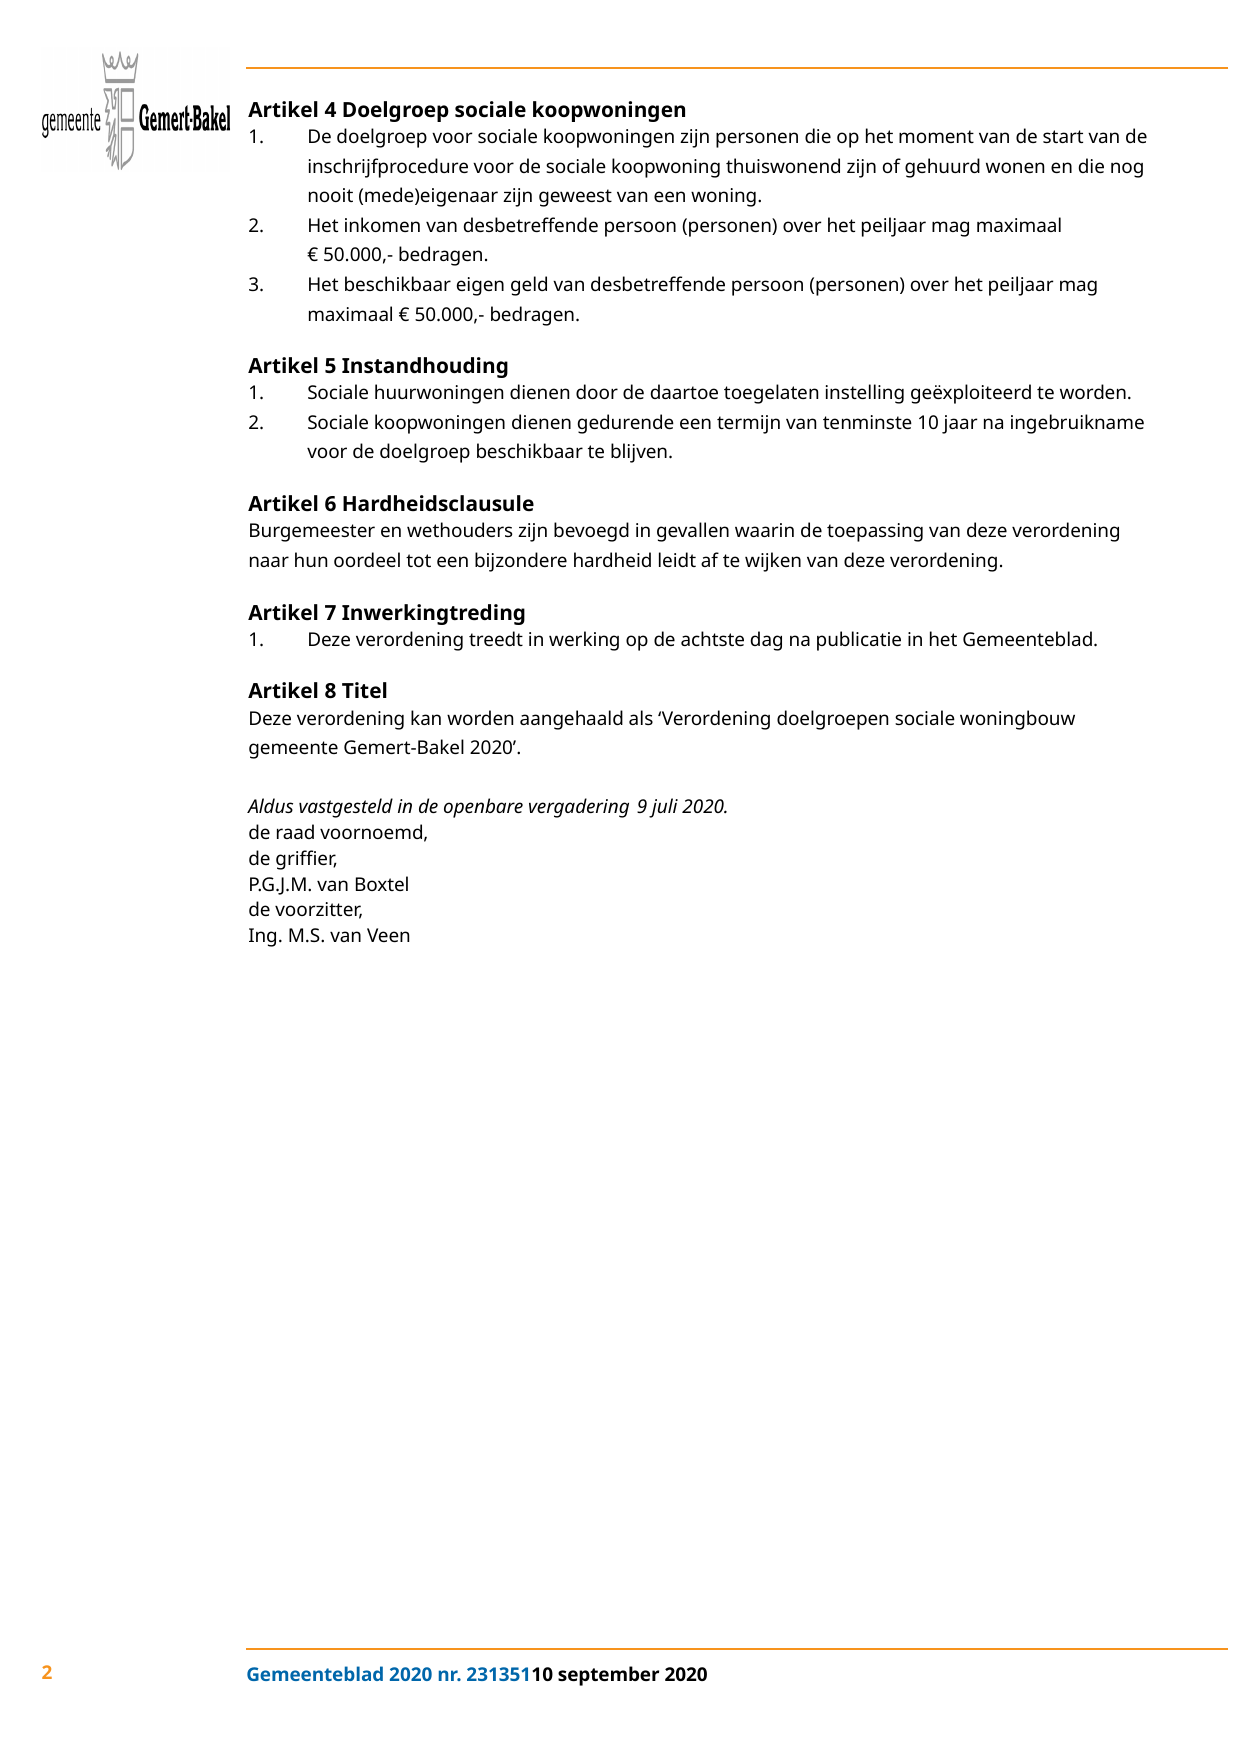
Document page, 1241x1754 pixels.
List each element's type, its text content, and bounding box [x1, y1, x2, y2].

list Deze verordening treedt in werking op de achtste dag na publicatie in het Gemeenteblad. [248, 626, 1152, 652]
list Het beschikbaar eigen geld van desbetreffende persoon (personen) over het peiljaar mag maximaal € 50.000,- bedragen. [248, 271, 1152, 326]
text Artikel 4 Doelgroep sociale koopwoningen [248, 95, 1152, 123]
text Deze verordening kan worden aangehaald als ‘Verordening doelgroepen sociale woningbouw gemeente Gemert-Bakel 2020’. [248, 705, 1152, 760]
text de griffier, [248, 845, 1152, 871]
text P.G.J.M. van Boxtel [248, 871, 1152, 897]
text de voorzitter, [248, 897, 1152, 922]
text Artikel 6 Hardheidsclausule [248, 489, 1152, 518]
list Sociale koopwoningen dienen gedurende een termijn van tenminste 10 jaar na ingebruikname voor de doelgroep beschikbaar te blijven. [248, 409, 1152, 464]
text de raad voornoemd, [248, 819, 1152, 845]
text Artikel 5 Instandhouding [248, 351, 1152, 379]
text Aldus vastgesteld in de openbare vergadering 9 juli 2020. [248, 794, 1152, 819]
list Het inkomen van desbetreffende persoon (personen) over het peiljaar mag maximaal € 50.000,- bedragen. [248, 212, 1152, 267]
text Ing. M.S. van Veen [248, 922, 1152, 948]
list De doelgroep voor sociale koopwoningen zijn personen die op het moment van de start van de inschrijfprocedure voor de sociale koopwoning thuiswonend zijn of gehuurd wonen en die nog nooit (mede)eigenaar zijn geweest van een woning. [248, 123, 1152, 208]
text Burgemeester en wethouders zijn bevoegd in gevallen waarin de toepassing van deze verordening naar hun oordeel tot een bijzondere hardheid leidt af te wijken van deze verordening. [248, 518, 1152, 573]
text Artikel 7 Inwerkingtreding [248, 598, 1152, 626]
picture [41, 47, 231, 172]
text Artikel 8 Titel [248, 676, 1152, 705]
list Sociale huurwoningen dienen door de daartoe toegelaten instelling geëxploiteerd te worden. [248, 379, 1152, 405]
